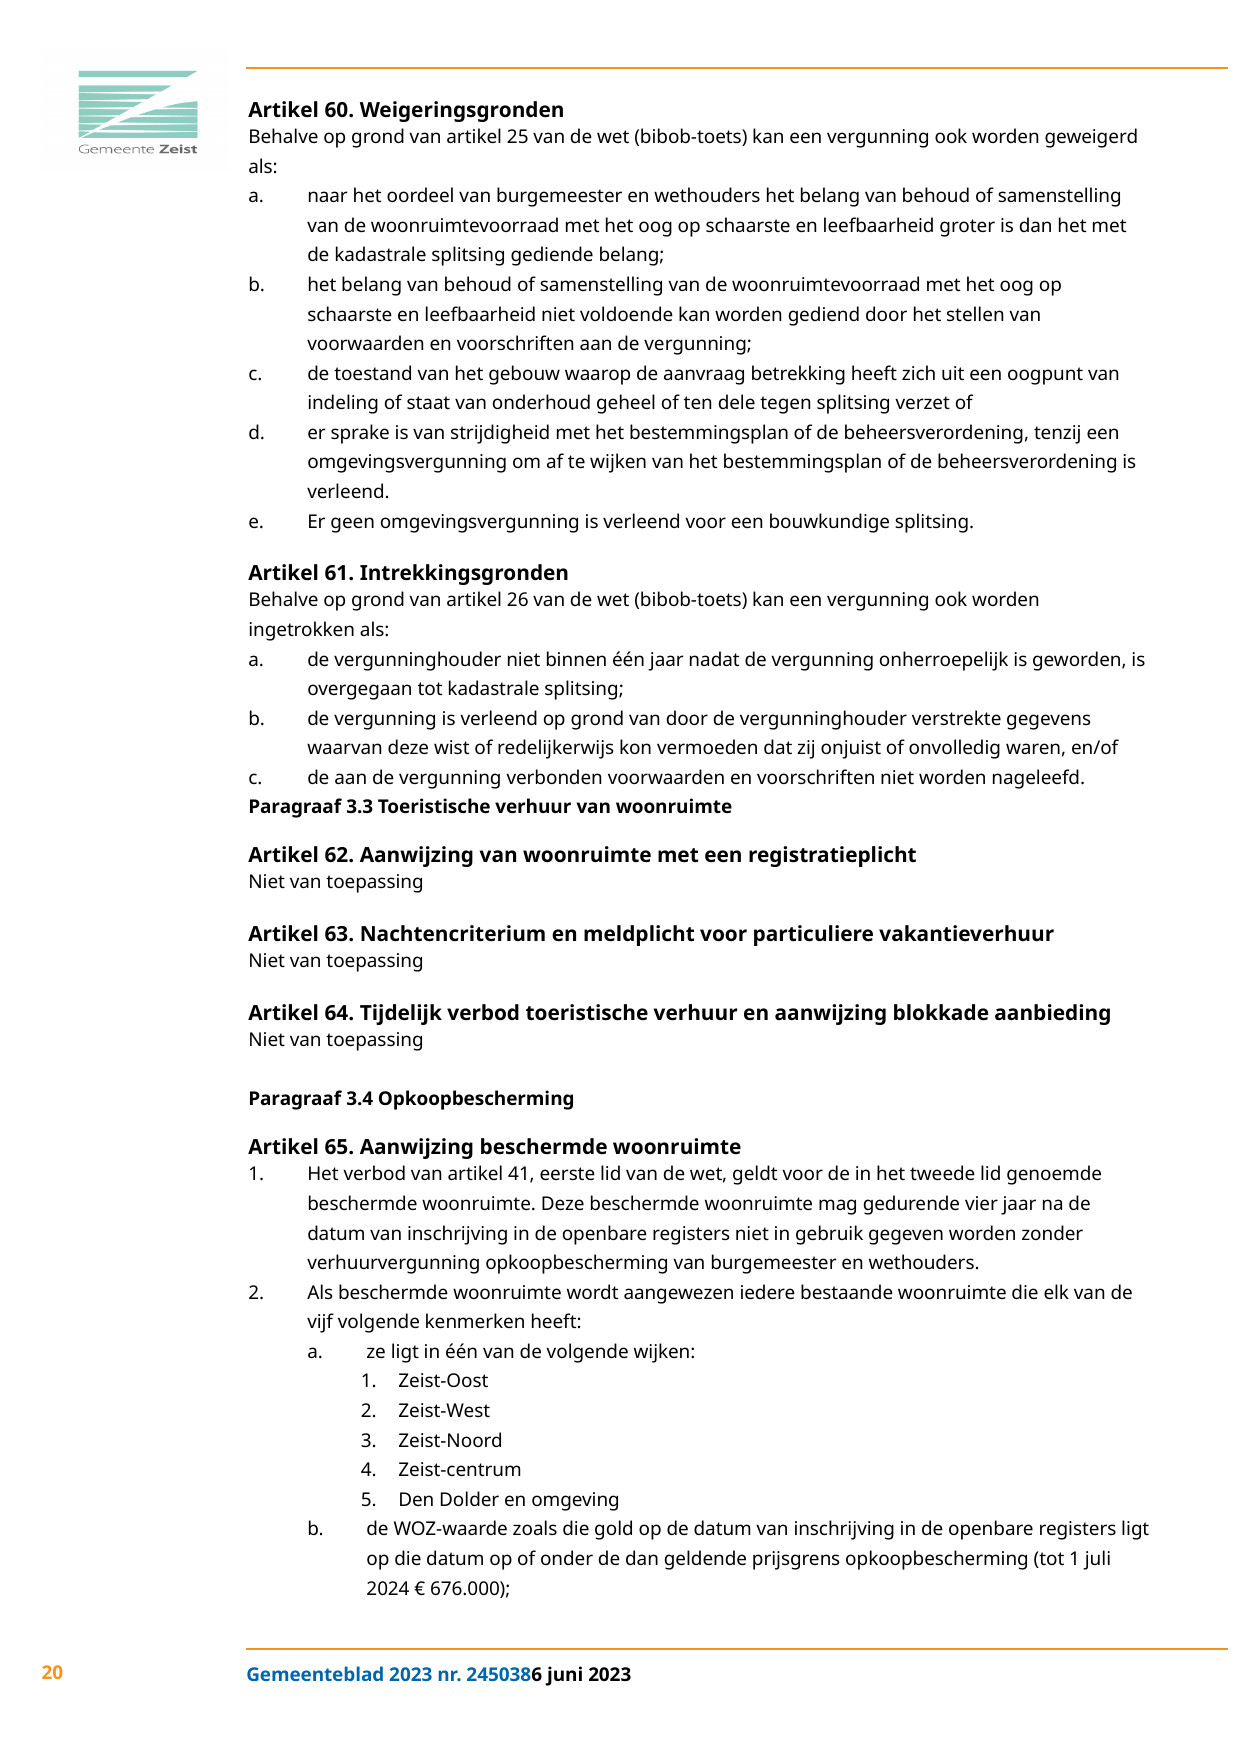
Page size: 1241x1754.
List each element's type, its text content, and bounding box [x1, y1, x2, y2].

list Er geen omgevingsvergunning is verleend voor een bouwkundige splitsing. [248, 508, 1152, 533]
text Niet van toepassing [248, 869, 1152, 894]
list de toestand van het gebouw waarop de aanvraag betrekking heeft zich uit een oogpunt van indeling of staat van onderhoud geheel of ten dele tegen splitsing verzet of [248, 360, 1152, 415]
text Niet van toepassing [248, 948, 1152, 973]
text Paragraaf 3.4 Opkoopbescherming [248, 1086, 1152, 1111]
list Den Dolder en omgeving [361, 1486, 1152, 1512]
text Artikel 60. Weigeringsgronden [248, 95, 1152, 123]
list Als beschermde woonruimte wordt aangewezen iedere bestaande woonruimte die elk van de vijf volgende kenmerken heeft: [248, 1279, 1152, 1334]
text Behalve op grond van artikel 26 van de wet (bibob-toets) kan een vergunning ook worden ingetrokken als: [248, 587, 1152, 642]
list Zeist-Noord [361, 1427, 1152, 1453]
text Artikel 61. Intrekkingsgronden [248, 558, 1152, 587]
text Artikel 63. Nachtencriterium en meldplicht voor particuliere vakantieverhuur [248, 919, 1152, 948]
list de vergunning is verleend op grond van door de vergunninghouder verstrekte gegevens waarvan deze wist of redelijkerwijs kon vermoeden dat zij onjuist of onvolledig waren, en/of [248, 705, 1152, 760]
picture [41, 47, 231, 172]
text Behalve op grond van artikel 25 van de wet (bibob-toets) kan een vergunning ook worden geweigerd als: [248, 123, 1152, 178]
text Paragraaf 3.3 Toeristische verhuur van woonruimte [248, 794, 1152, 819]
list ze ligt in één van de volgende wijken: [307, 1338, 1152, 1364]
list Het verbod van artikel 41, eerste lid van de wet, geldt voor de in het tweede lid genoemde beschermde woonruimte. Deze beschermde woonruimte mag gedurende vier jaar na de datum van inschrijving in de openbare registers niet in gebruik gegeven worden zonder verhuurvergunning opkoopbescherming van burgemeester en wethouders. [248, 1161, 1152, 1275]
list de WOZ-waarde zoals die gold op de datum van inschrijving in de openbare registers ligt op die datum op of onder de dan geldende prijsgrens opkoopbescherming (tot 1 juli 2024 € 676.000); [307, 1516, 1152, 1601]
text Artikel 62. Aanwijzing van woonruimte met een registratieplicht [248, 840, 1152, 869]
text Artikel 64. Tijdelijk verbod toeristische verhuur en aanwijzing blokkade aanbieding [248, 998, 1152, 1026]
list Zeist-Oost [361, 1368, 1152, 1393]
list er sprake is van strijdigheid met het bestemmingsplan of de beheersverordening, tenzij een omgevingsvergunning om af te wijken van het bestemmingsplan of de beheersverordening is verleend. [248, 419, 1152, 504]
text Niet van toepassing [248, 1026, 1152, 1052]
list de vergunninghouder niet binnen één jaar nadat de vergunning onherroepelijk is geworden, is overgegaan tot kadastrale splitsing; [248, 646, 1152, 701]
text Artikel 65. Aanwijzing beschermde woonruimte [248, 1132, 1152, 1161]
list de aan de vergunning verbonden voorwaarden en voorschriften niet worden nageleefd. [248, 764, 1152, 790]
list Zeist-centrum [361, 1456, 1152, 1482]
list Zeist-West [361, 1397, 1152, 1423]
list het belang van behoud of samenstelling van de woonruimtevoorraad met het oog op schaarste en leefbaarheid niet voldoende kan worden gediend door het stellen van voorwaarden en voorschriften aan de vergunning; [248, 271, 1152, 356]
list naar het oordeel van burgemeester en wethouders het belang van behoud of samenstelling van de woonruimtevoorraad met het oog op schaarste en leefbaarheid groter is dan het met de kadastrale splitsing gediende belang; [248, 182, 1152, 267]
